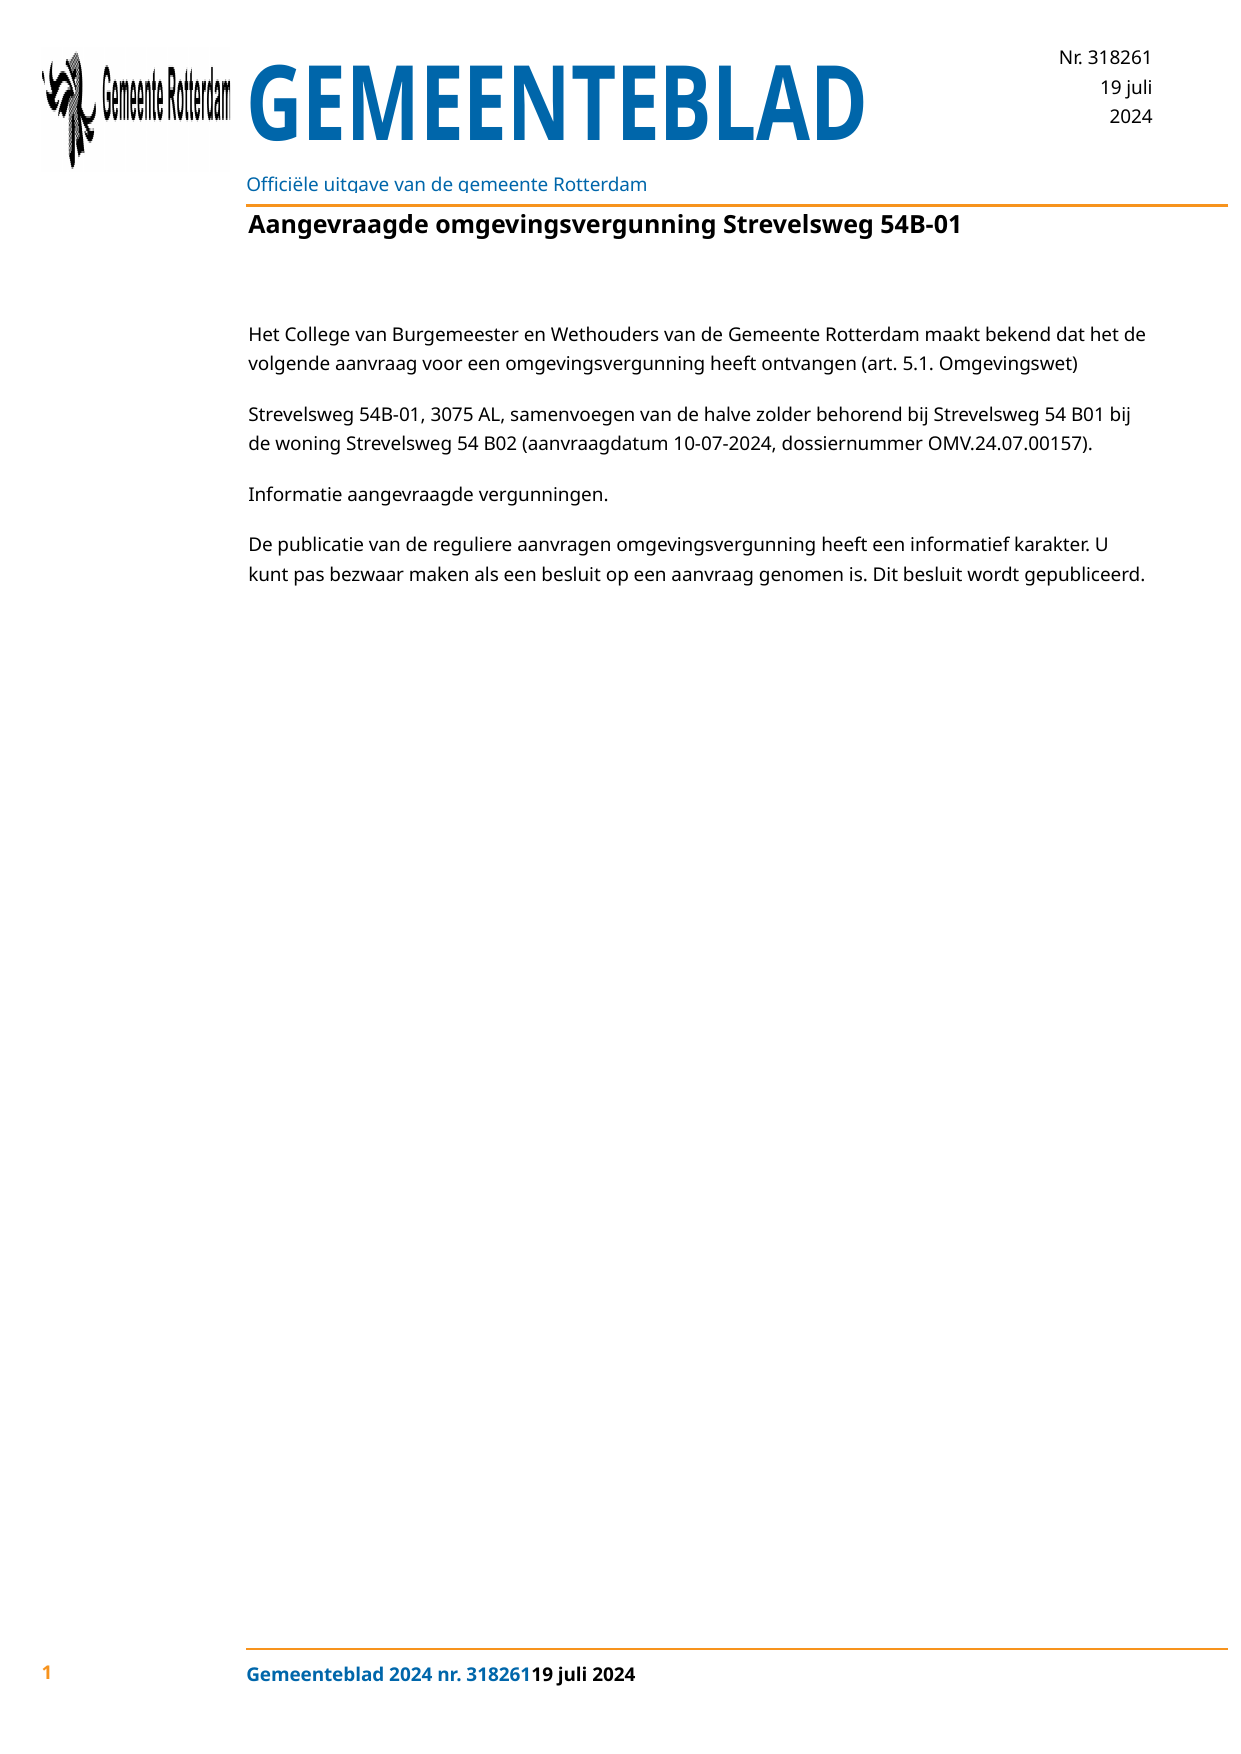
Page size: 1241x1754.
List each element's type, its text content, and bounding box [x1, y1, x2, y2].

text De publicatie van de reguliere aanvragen omgevingsvergunning heeft een informatief karakter. U kunt pas bezwaar maken als een besluit op een aanvraag genomen is. Dit besluit wordt gepubliceerd. [248, 531, 1152, 586]
text Strevelsweg 54B-01, 3075 AL, samenvoegen van de halve zolder behorend bij Strevelsweg 54 B01 bij de woning Strevelsweg 54 B02 (aanvraagdatum 10-07-2024, dossiernummer OMV.24.07.00157). [248, 401, 1152, 456]
text Het College van Burgemeester en Wethouders van de Gemeente Rotterdam maakt bekend dat het de volgende aanvraag voor een omgevingsvergunning heeft ontvangen (art. 5.1. Omgevingswet) [248, 321, 1152, 376]
text Informatie aangevraagde vergunningen. [248, 481, 1152, 506]
picture [41, 47, 231, 172]
text Aangevraagde omgevingsvergunning Strevelsweg 54B-01 [248, 207, 1152, 241]
